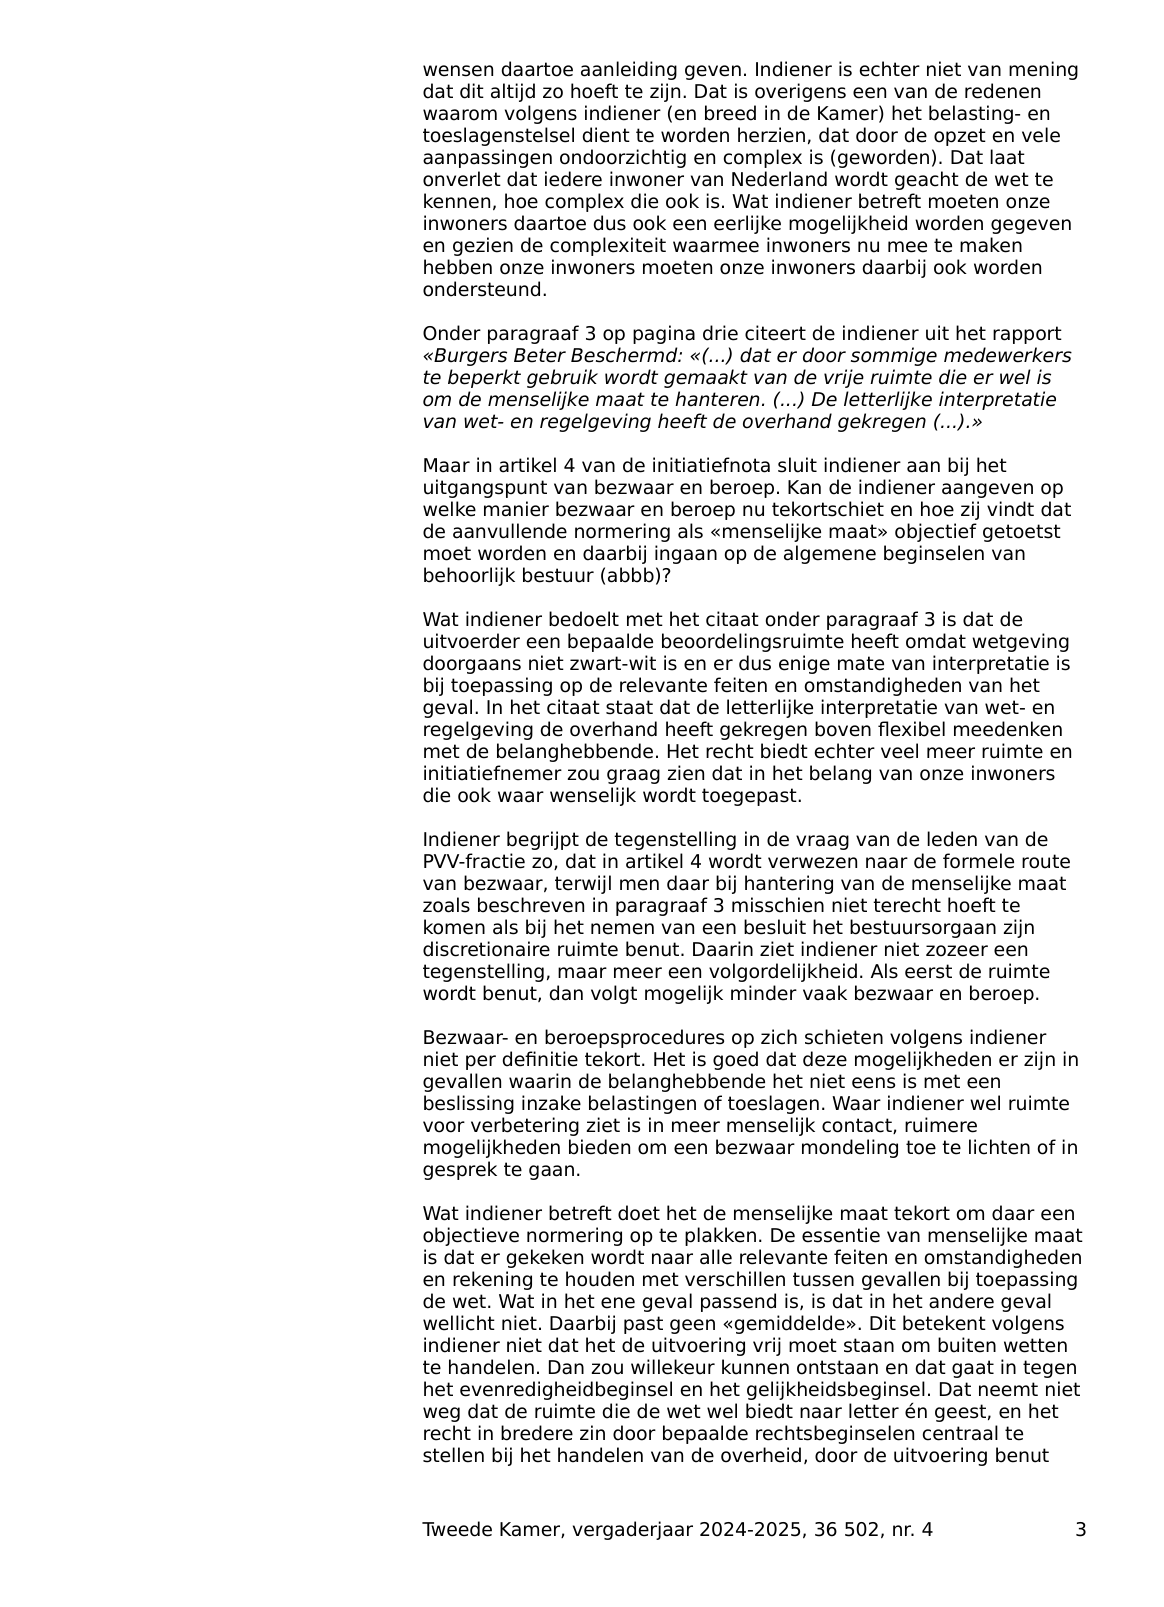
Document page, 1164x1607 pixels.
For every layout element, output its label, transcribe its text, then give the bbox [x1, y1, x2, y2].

text Onder paragraaf 3 op pagina drie citeert de indiener uit het rapport «Burgers Beter Beschermd: «(...) dat er door sommige medewerkers te beperkt gebruik wordt gemaakt van de vrije ruimte die er wel is om de menselijke maat te hanteren. (...) De letterlijke interpretatie van wet- en regelgeving heeft de overhand gekregen (...).» [422, 323, 1087, 433]
text Wat indiener betreft doet het de menselijke maat tekort om daar een objectieve normering op te plakken. De essentie van menselijke maat is dat er gekeken wordt naar alle relevante feiten en omstandigheden en rekening te houden met verschillen tussen gevallen bij toepassing de wet. Wat in het ene geval passend is, is dat in het andere geval wellicht niet. Daarbij past geen «gemiddelde». Dit betekent volgens indiener niet dat het de uitvoering vrij moet staan om buiten wetten te handelen. Dan zou willekeur kunnen ontstaan en dat gaat in tegen het evenredigheidbeginsel en het gelijkheidsbeginsel. Dat neemt niet weg dat de ruimte die de wet wel biedt naar letter én geest, en het recht in bredere zin door bepaalde rechtsbeginselen centraal te stellen bij het handelen van de overheid, door de uitvoering benut [422, 1203, 1087, 1467]
text Indiener begrijpt de tegenstelling in de vraag van de leden van de PVV-fractie zo, dat in artikel 4 wordt verwezen naar de formele route van bezwaar, terwijl men daar bij hantering van de menselijke maat zoals beschreven in paragraaf 3 misschien niet terecht hoeft te komen als bij het nemen van een besluit het bestuursorgaan zijn discretionaire ruimte benut. Daarin ziet indiener niet zozeer een tegenstelling, maar meer een volgordelijkheid. Als eerst de ruimte wordt benut, dan volgt mogelijk minder vaak bezwaar en beroep. [422, 829, 1087, 1005]
text Maar in artikel 4 van de initiatiefnota sluit indiener aan bij het uitgangspunt van bezwaar en beroep. Kan de indiener aangeven op welke manier bezwaar en beroep nu tekortschiet en hoe zij vindt dat de aanvullende normering als «menselijke maat» objectief getoetst moet worden en daarbij ingaan op de algemene beginselen van behoorlijk bestuur (abbb)? [422, 455, 1087, 587]
text wensen daartoe aanleiding geven. Indiener is echter niet van mening dat dit altijd zo hoeft te zijn. Dat is overigens een van de redenen waarom volgens indiener (en breed in de Kamer) het belasting- en toeslagenstelsel dient te worden herzien, dat door de opzet en vele aanpassingen ondoorzichtig en complex is (geworden). Dat laat onverlet dat iedere inwoner van Nederland wordt geacht de wet te kennen, hoe complex die ook is. Wat indiener betreft moeten onze inwoners daartoe dus ook een eerlijke mogelijkheid worden gegeven en gezien de complexiteit waarmee inwoners nu mee te maken hebben onze inwoners moeten onze inwoners daarbij ook worden ondersteund. [422, 59, 1087, 301]
text Bezwaar- en beroepsprocedures op zich schieten volgens indiener niet per definitie tekort. Het is goed dat deze mogelijkheden er zijn in gevallen waarin de belanghebbende het niet eens is met een beslissing inzake belastingen of toeslagen. Waar indiener wel ruimte voor verbetering ziet is in meer menselijk contact, ruimere mogelijkheden bieden om een bezwaar mondeling toe te lichten of in gesprek te gaan. [422, 1027, 1087, 1181]
text Wat indiener bedoelt met het citaat onder paragraaf 3 is dat de uitvoerder een bepaalde beoordelingsruimte heeft omdat wetgeving doorgaans niet zwart-wit is en er dus enige mate van interpretatie is bij toepassing op de relevante feiten en omstandigheden van het geval. In het citaat staat dat de letterlijke interpretatie van wet- en regelgeving de overhand heeft gekregen boven flexibel meedenken met de belanghebbende. Het recht biedt echter veel meer ruimte en initiatiefnemer zou graag zien dat in het belang van onze inwoners die ook waar wenselijk wordt toegepast. [422, 609, 1087, 807]
